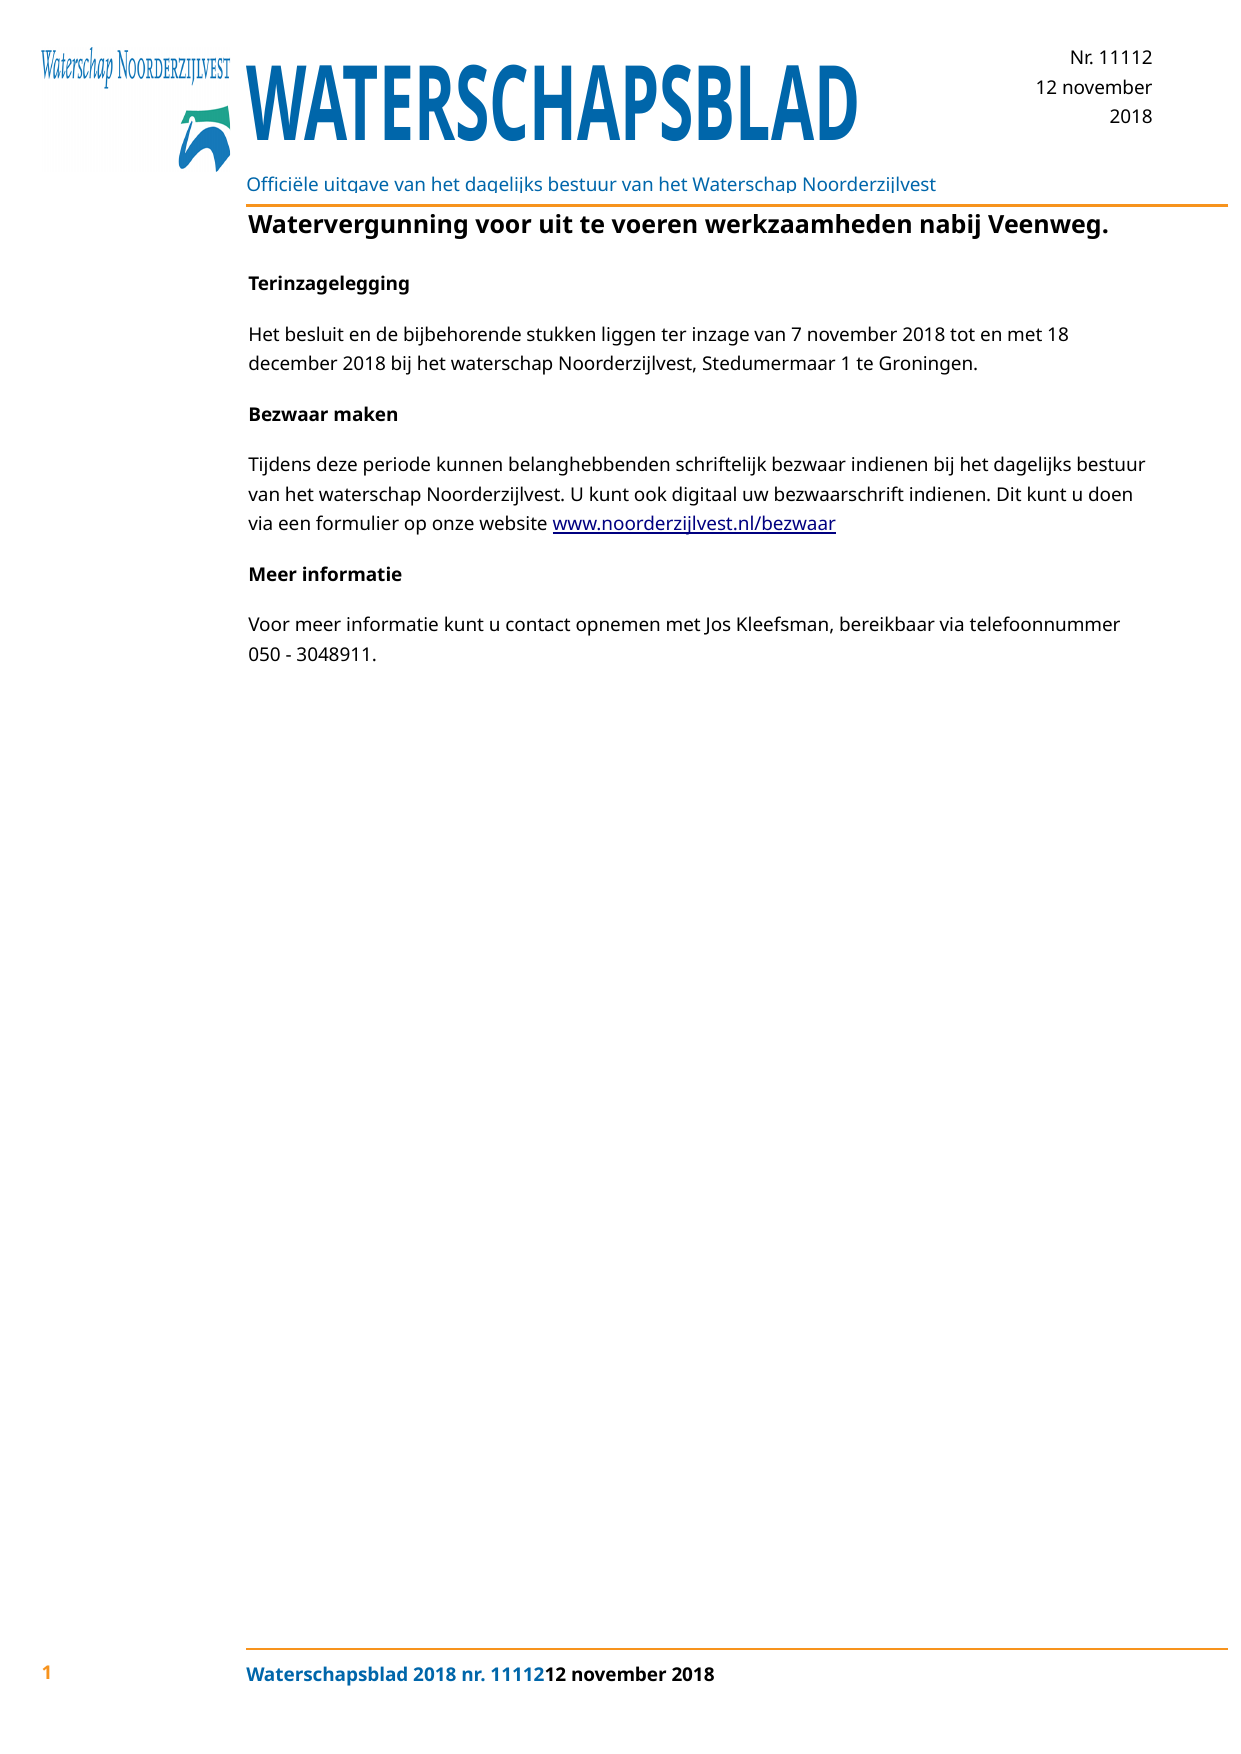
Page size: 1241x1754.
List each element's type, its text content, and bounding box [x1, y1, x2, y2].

text Bezwaar maken [248, 401, 1152, 426]
text Voor meer informatie kunt u contact opnemen met Jos Kleefsman, bereikbaar via telefoonnummer 050 - 3048911. [248, 611, 1152, 666]
text Het besluit en de bijbehorende stukken liggen ter inzage van 7 november 2018 tot en met 18 december 2018 bij het waterschap Noorderzijlvest, Stedumermaar 1 te Groningen. [248, 321, 1152, 376]
picture [41, 47, 231, 172]
text Watervergunning voor uit te voeren werkzaamheden nabij Veenweg. [248, 207, 1152, 241]
text Tijdens deze periode kunnen belanghebbenden schriftelijk bezwaar indienen bij het dagelijks bestuur van het waterschap Noorderzijlvest. U kunt ook digitaal uw bezwaarschrift indienen. Dit kunt u doen via een formulier op onze website www.noorderzijlvest.nl/bezwaar [248, 451, 1152, 536]
text Terinzagelegging [248, 270, 1152, 296]
text Meer informatie [248, 561, 1152, 586]
